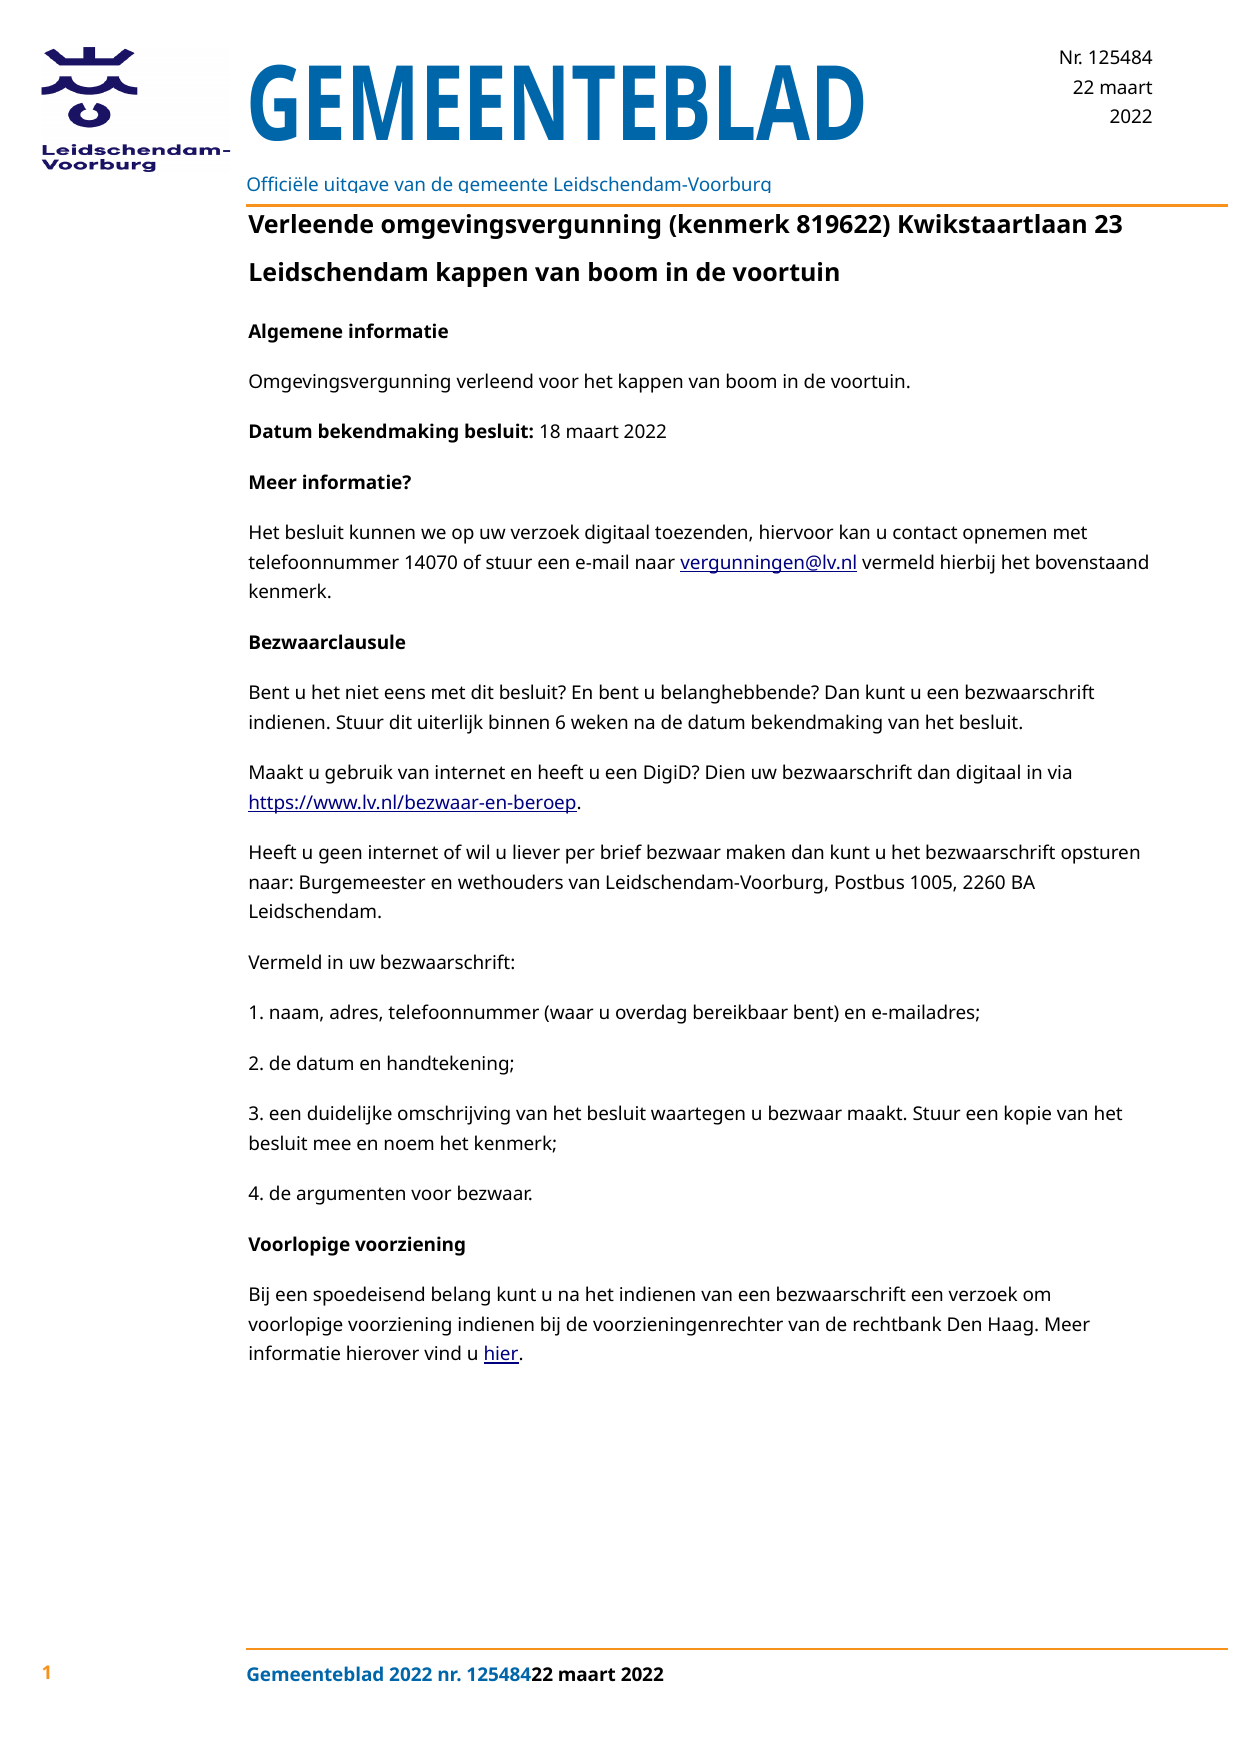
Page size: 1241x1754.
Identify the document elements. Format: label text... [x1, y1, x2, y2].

text Bezwaarclausule [248, 629, 1152, 655]
text Meer informatie? [248, 469, 1152, 495]
text Bent u het niet eens met dit besluit? En bent u belanghebbende? Dan kunt u een bezwaarschrift indienen. Stuur dit uiterlijk binnen 6 weken na de datum bekendmaking van het besluit. [248, 679, 1152, 735]
text Verleende omgevingsvergunning (kenmerk 819622) Kwikstaartlaan 23 Leidschendam kappen van boom in de voortuin [248, 207, 1152, 288]
text Heeft u geen internet of wil u liever per brief bezwaar maken dan kunt u het bezwaarschrift opsturen naar: Burgemeester en wethouders van Leidschendam-Voorburg, Postbus 1005, 2260 BA Leidschendam. [248, 839, 1152, 924]
text Datum bekendmaking besluit: 18 maart 2022 [248, 419, 1152, 444]
text Algemene informatie [248, 318, 1152, 344]
text Maakt u gebruik van internet en heeft u een DigiD? Dien uw bezwaarschrift dan digitaal in via https://www.lv.nl/bezwaar-en-beroep. [248, 759, 1152, 815]
text Omgevingsvergunning verleend voor het kappen van boom in de voortuin. [248, 368, 1152, 394]
picture [41, 47, 231, 172]
text Het besluit kunnen we op uw verzoek digitaal toezenden, hiervoor kan u contact opnemen met telefoonnummer 14070 of stuur een e-mail naar vergunningen@lv.nl vermeld hierbij het bovenstaand kenmerk. [248, 519, 1152, 604]
text 4. de argumenten voor bezwaar. [248, 1180, 1152, 1206]
text 1. naam, adres, telefoonnummer (waar u overdag bereikbaar bent) en e-mailadres; [248, 999, 1152, 1025]
text 2. de datum en handtekening; [248, 1050, 1152, 1076]
text Voorlopige voorziening [248, 1231, 1152, 1257]
text Vermeld in uw bezwaarschrift: [248, 949, 1152, 975]
text Bij een spoedeisend belang kunt u na het indienen van een bezwaarschrift een verzoek om voorlopige voorziening indienen bij de voorzieningenrechter van de rechtbank Den Haag. Meer informatie hierover vind u hier. [248, 1281, 1152, 1366]
text 3. een duidelijke omschrijving van het besluit waartegen u bezwaar maakt. Stuur een kopie van het besluit mee en noem het kenmerk; [248, 1100, 1152, 1156]
